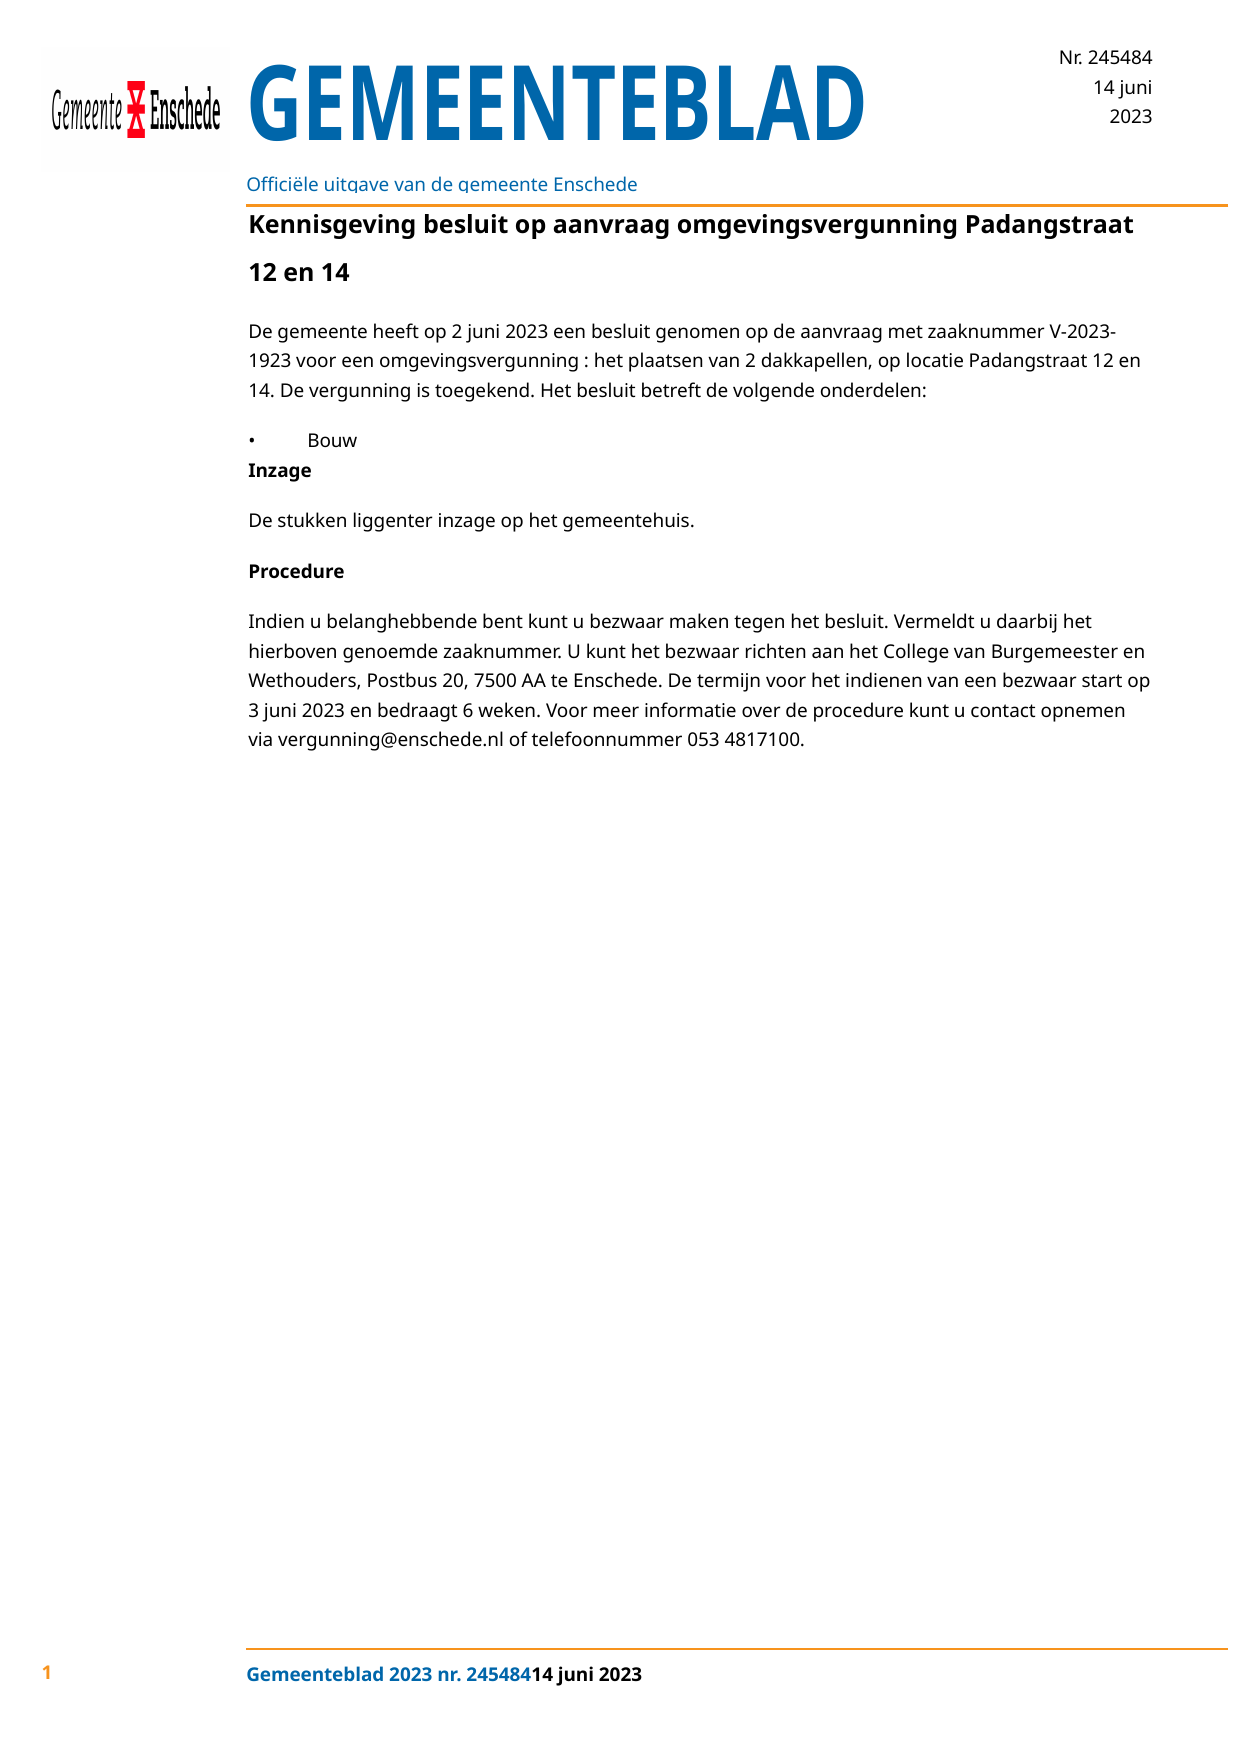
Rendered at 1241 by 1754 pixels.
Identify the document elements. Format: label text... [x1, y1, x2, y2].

list Bouw [248, 427, 1152, 453]
text Kennisgeving besluit op aanvraag omgevingsvergunning Padangstraat 12 en 14 [248, 207, 1152, 288]
text De gemeente heeft op 2 juni 2023 een besluit genomen op de aanvraag met zaaknummer V-2023-1923 voor een omgevingsvergunning : het plaatsen van 2 dakkapellen, op locatie Padangstraat 12 en 14. De vergunning is toegekend. Het besluit betreft de volgende onderdelen: [248, 318, 1152, 403]
text De stukken liggenter inzage op het gemeentehuis. [248, 507, 1152, 533]
picture [41, 47, 231, 172]
text Inzage [248, 457, 1152, 483]
text Procedure [248, 558, 1152, 584]
text Indien u belanghebbende bent kunt u bezwaar maken tegen het besluit. Vermeldt u daarbij het hierboven genoemde zaaknummer. U kunt het bezwaar richten aan het College van Burgemees­ter en Wethouders, Postbus 20, 7500 AA te Enschede. De termijn voor het indienen van een bezwaar start op 3 juni 2023 en bedraagt 6 weken. Voor meer informatie over de procedure kunt u contact opnemen via vergunning@enschede.nl of telefoonnummer 053 4817100. [248, 608, 1152, 752]
